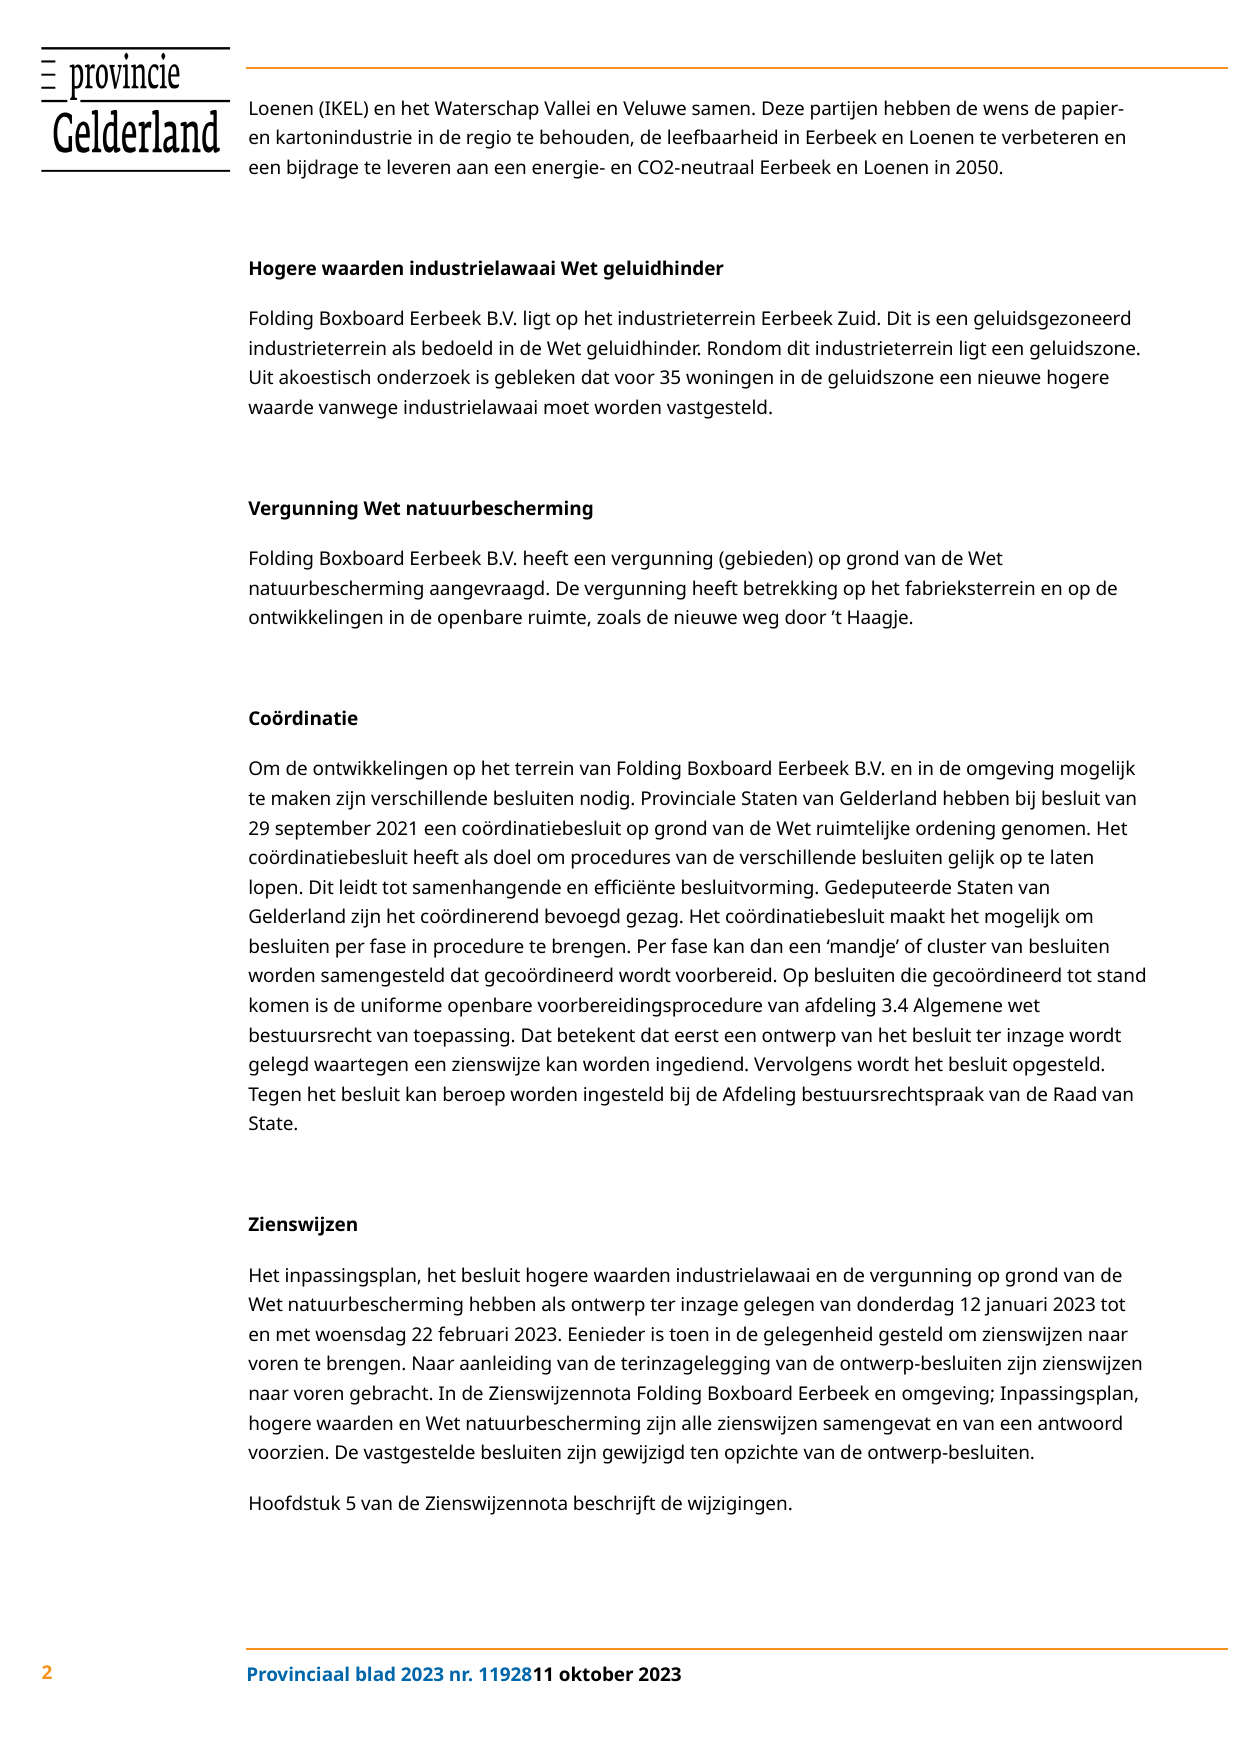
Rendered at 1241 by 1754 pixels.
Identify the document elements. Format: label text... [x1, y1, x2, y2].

text Het inpassingsplan, het besluit hogere waarden industrielawaai en de vergunning op grond van de Wet natuurbescherming hebben als ontwerp ter inzage gelegen van donderdag 12 januari 2023 tot en met woensdag 22 februari 2023. Eenieder is toen in de gelegenheid gesteld om zienswijzen naar voren te brengen. Naar aanleiding van de terinzagelegging van de ontwerp-besluiten zijn zienswijzen naar voren gebracht. In de Zienswijzennota Folding Boxboard Eerbeek en omgeving; Inpassingsplan, hogere waarden en Wet natuurbescherming zijn alle zienswijzen samengevat en van een antwoord voorzien. De vastgestelde besluiten zijn gewijzigd ten opzichte van de ontwerp-besluiten. [248, 1262, 1152, 1465]
text Loenen (IKEL) en het Waterschap Vallei en Veluwe samen. Deze partijen hebben de wens de papier- en kartonindustrie in de regio te behouden, de leefbaarheid in Eerbeek en Loenen te verbeteren en een bijdrage te leveren aan een energie- en CO2-neutraal Eerbeek en Loenen in 2050. [248, 95, 1152, 180]
text Om de ontwikkelingen op het terrein van Folding Boxboard Eerbeek B.V. en in de omgeving mogelijk te maken zijn verschillende besluiten nodig. Provinciale Staten van Gelderland hebben bij besluit van 29 september 2021 een coördinatiebesluit op grond van de Wet ruimtelijke ordening genomen. Het coördinatiebesluit heeft als doel om procedures van de verschillende besluiten gelijk op te laten lopen. Dit leidt tot samenhangende en efficiënte besluitvorming. Gedeputeerde Staten van Gelderland zijn het coördinerend bevoegd gezag. Het coördinatiebesluit maakt het mogelijk om besluiten per fase in procedure te brengen. Per fase kan dan een ‘mandje’ of cluster van besluiten worden samengesteld dat gecoördineerd wordt voorbereid. Op besluiten die gecoördineerd tot stand komen is de uniforme openbare voorbereidingsprocedure van afdeling 3.4 Algemene wet bestuursrecht van toepassing. Dat betekent dat eerst een ontwerp van het besluit ter inzage wordt gelegd waartegen een zienswijze kan worden ingediend. Vervolgens wordt het besluit opgesteld. Tegen het besluit kan beroep worden ingesteld bij de Afdeling bestuursrechtspraak van de Raad van State. [248, 756, 1152, 1136]
text Zienswijzen [248, 1211, 1152, 1237]
text Hogere waarden industrielawaai Wet geluidhinder [248, 255, 1152, 281]
text Vergunning Wet natuurbescherming [248, 495, 1152, 521]
picture [41, 47, 231, 172]
text Hoofdstuk 5 van de Zienswijzennota beschrijft de wijzigingen. [248, 1490, 1152, 1516]
text Folding Boxboard Eerbeek B.V. heeft een vergunning (gebieden) op grond van de Wet natuurbescherming aangevraagd. De vergunning heeft betrekking op het fabrieksterrein en op de ontwikkelingen in de openbare ruimte, zoals de nieuwe weg door ’t Haagje. [248, 545, 1152, 630]
text Coördinatie [248, 705, 1152, 731]
text Folding Boxboard Eerbeek B.V. ligt op het industrieterrein Eerbeek Zuid. Dit is een geluidsgezoneerd industrieterrein als bedoeld in de Wet geluidhinder. Rondom dit industrieterrein ligt een geluidszone. Uit akoestisch onderzoek is gebleken dat voor 35 woningen in de geluidszone een nieuwe hogere waarde vanwege industrielawaai moet worden vastgesteld. [248, 305, 1152, 420]
